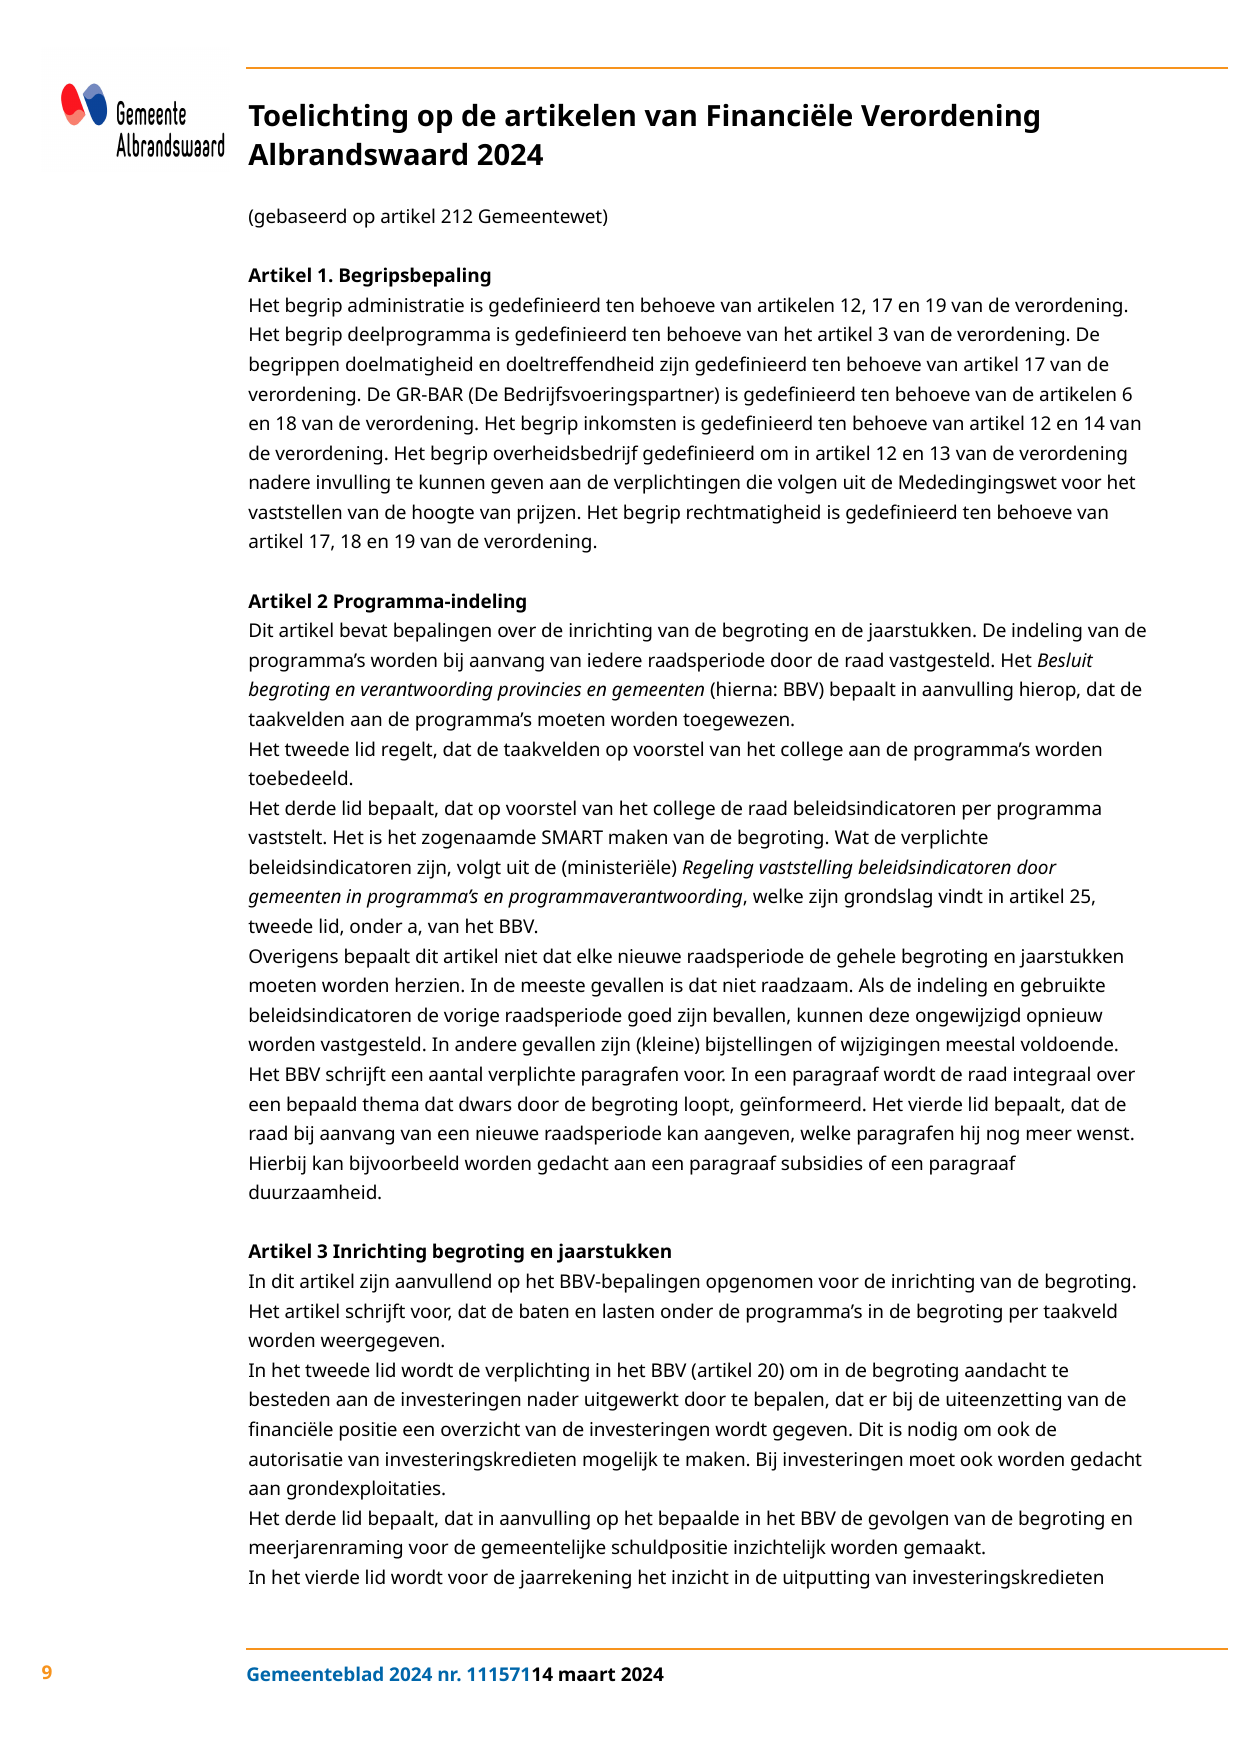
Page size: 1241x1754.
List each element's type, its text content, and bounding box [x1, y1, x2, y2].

text Artikel 1. Begripsbepaling [248, 262, 1152, 288]
text Artikel 2 Programma-indeling [248, 588, 1152, 614]
text Overigens bepaalt dit artikel niet dat elke nieuwe raadsperiode de gehele begroting en jaarstukken moeten worden herzien. In de meeste gevallen is dat niet raadzaam. Als de indeling en gebruikte beleidsindicatoren de vorige raadsperiode goed zijn bevallen, kunnen deze ongewijzigd opnieuw worden vastgesteld. In andere gevallen zijn (kleine) bijstellingen of wijzigingen meestal voldoende. [248, 943, 1152, 1057]
text Toelichting op de artikelen van Financiële Verordening Albrandswaard 2024 [248, 95, 1152, 174]
text In het vierde lid wordt voor de jaarrekening het inzicht in de uitputting van investeringskredieten [248, 1564, 1152, 1590]
text Het derde lid bepaalt, dat op voorstel van het college de raad beleidsindicatoren per programma vaststelt. Het is het zogenaamde SMART maken van de begroting. Wat de verplichte beleidsindicatoren zijn, volgt uit de (ministeriële) Regeling vaststelling beleidsindicatoren door gemeenten in programma’s en programmaverantwoording, welke zijn grondslag vindt in artikel 25, tweede lid, onder a, van het BBV. [248, 795, 1152, 939]
text Het derde lid bepaalt, dat in aanvulling op het bepaalde in het BBV de gevolgen van de begroting en meerjarenraming voor de gemeentelijke schuldpositie inzichtelijk worden gemaakt. [248, 1505, 1152, 1560]
text In dit artikel zijn aanvullend op het BBV-bepalingen opgenomen voor de inrichting van de begroting. Het artikel schrijft voor, dat de baten en lasten onder de programma’s in de begroting per taakveld worden weergegeven. [248, 1268, 1152, 1353]
picture [41, 47, 231, 172]
text Het tweede lid regelt, dat de taakvelden op voorstel van het college aan de programma’s worden toebedeeld. [248, 736, 1152, 791]
text (gebaseerd op artikel 212 Gemeentewet) [248, 203, 1152, 229]
text Artikel 3 Inrichting begroting en jaarstukken [248, 1239, 1152, 1264]
text Dit artikel bevat bepalingen over de inrichting van de begroting en de jaarstukken. De indeling van de programma’s worden bij aanvang van iedere raadsperiode door de raad vastgesteld. Het Besluit begroting en verantwoording provincies en gemeenten (hierna: BBV) bepaalt in aanvulling hierop, dat de taakvelden aan de programma’s moeten worden toegewezen. [248, 617, 1152, 732]
text Het BBV schrijft een aantal verplichte paragrafen voor. In een paragraaf wordt de raad integraal over een bepaald thema dat dwars door de begroting loopt, geïnformeerd. Het vierde lid bepaalt, dat de raad bij aanvang van een nieuwe raadsperiode kan aangeven, welke paragrafen hij nog meer wenst. Hierbij kan bijvoorbeeld worden gedacht aan een paragraaf subsidies of een paragraaf duurzaamheid. [248, 1061, 1152, 1205]
text Het begrip administratie is gedefinieerd ten behoeve van artikelen 12, 17 en 19 van de verordening. Het begrip deelprogramma is gedefinieerd ten behoeve van het artikel 3 van de verordening. De begrippen doelmatigheid en doeltreffendheid zijn gedefinieerd ten behoeve van artikel 17 van de verordening. De GR-BAR (De Bedrijfsvoeringspartner) is gedefinieerd ten behoeve van de artikelen 6 en 18 van de verordening. Het begrip inkomsten is gedefinieerd ten behoeve van artikel 12 en 14 van de verordening. Het begrip overheidsbedrijf gedefinieerd om in artikel 12 en 13 van de verordening nadere invulling te kunnen geven aan de verplichtingen die volgen uit de Mededingingswet voor het vaststellen van de hoogte van prijzen. Het begrip rechtmatigheid is gedefinieerd ten behoeve van artikel 17, 18 en 19 van de verordening. [248, 292, 1152, 554]
text In het tweede lid wordt de verplichting in het BBV (artikel 20) om in de begroting aandacht te besteden aan de investeringen nader uitgewerkt door te bepalen, dat er bij de uiteenzetting van de financiële positie een overzicht van de investeringen wordt gegeven. Dit is nodig om ook de autorisatie van investeringskredieten mogelijk te maken. Bij investeringen moet ook worden gedacht aan grondexploitaties. [248, 1357, 1152, 1501]
